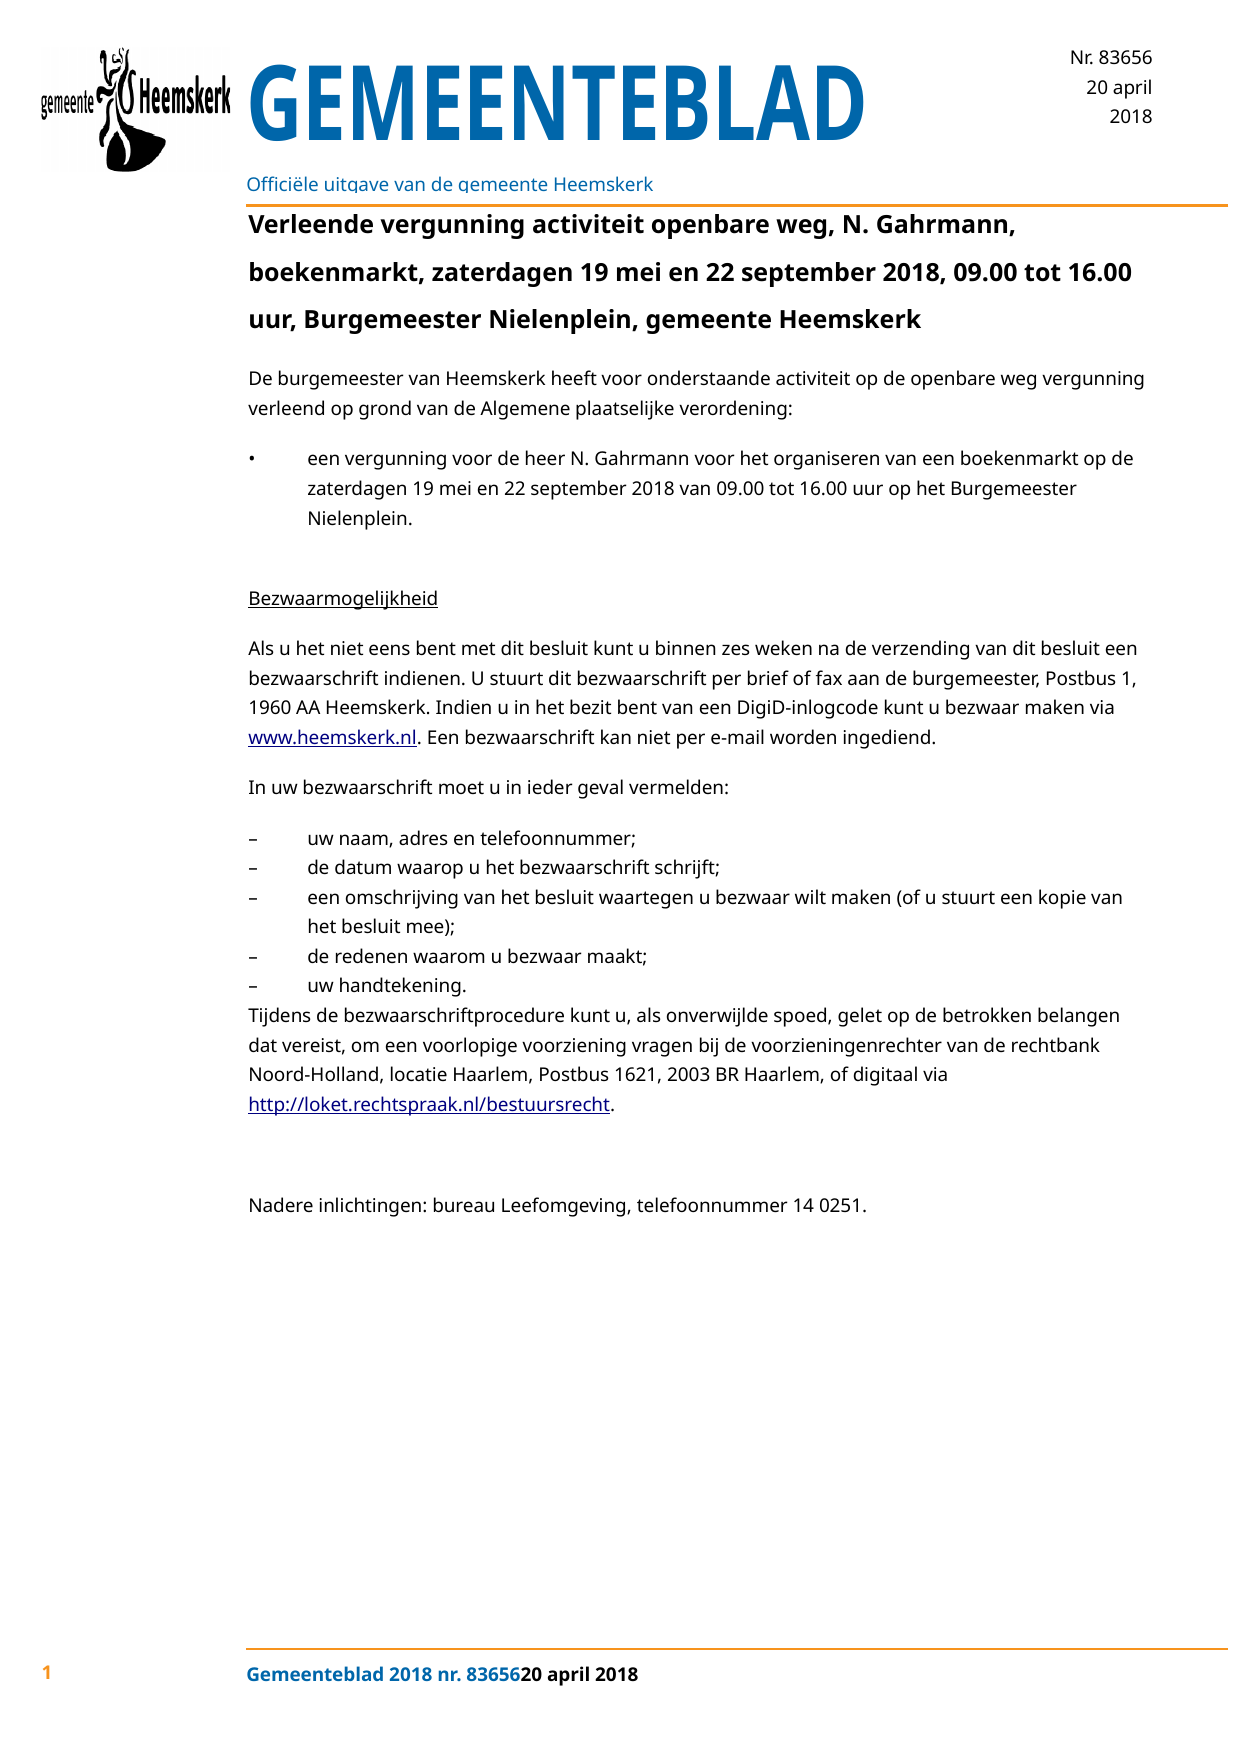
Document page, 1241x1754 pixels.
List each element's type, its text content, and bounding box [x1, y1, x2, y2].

list de datum waarop u het bezwaarschrift schrijft; [248, 854, 1152, 880]
picture [41, 47, 231, 172]
list uw handtekening. [248, 973, 1152, 998]
list een omschrijving van het besluit waartegen u bezwaar wilt maken (of u stuurt een kopie van het besluit mee); [248, 884, 1152, 939]
text De burgemeester van Heemskerk heeft voor onderstaande activiteit op de openbare weg vergunning verleend op grond van de Algemene plaatselijke verordening: [248, 366, 1152, 421]
text In uw bezwaarschrift moet u in ieder geval vermelden: [248, 774, 1152, 800]
text Tijdens de bezwaarschriftprocedure kunt u, als onverwijlde spoed, gelet op de betrokken belangen dat vereist, om een voorlopige voorziening vragen bij de voorzieningenrechter van de rechtbank Noord-Holland, locatie Haarlem, Postbus 1621, 2003 BR Haarlem, of digitaal via http://loket.rechtspraak.nl/bestuursrecht. [248, 1002, 1152, 1117]
list uw naam, adres en telefoonnummer; [248, 825, 1152, 850]
text Verleende vergunning activiteit openbare weg, N. Gahrmann, boekenmarkt, zaterdagen 19 mei en 22 september 2018, 09.00 tot 16.00 uur, Burgemeester Nielenplein, gemeente Heemskerk [248, 207, 1152, 336]
list de redenen waarom u bezwaar maakt; [248, 943, 1152, 969]
list een vergunning voor de heer N. Gahrmann voor het organiseren van een boekenmarkt op de zaterdagen 19 mei en 22 september 2018 van 09.00 tot 16.00 uur op het Burgemeester Nielenplein. [248, 446, 1152, 530]
text Bezwaarmogelijkheid [248, 585, 1152, 610]
text Als u het niet eens bent met dit besluit kunt u binnen zes weken na de verzending van dit besluit een bezwaarschrift indienen. U stuurt dit bezwaarschrift per brief of fax aan de burgemeester, Postbus 1, 1960 AA Heemskerk. Indien u in het bezit bent van een DigiD-inlogcode kunt u bezwaar maken via www.heemskerk.nl. Een bezwaarschrift kan niet per e-mail worden ingediend. [248, 635, 1152, 749]
text Nadere inlichtingen: bureau Leefomgeving, telefoonnummer 14 0251. [248, 1192, 1152, 1217]
